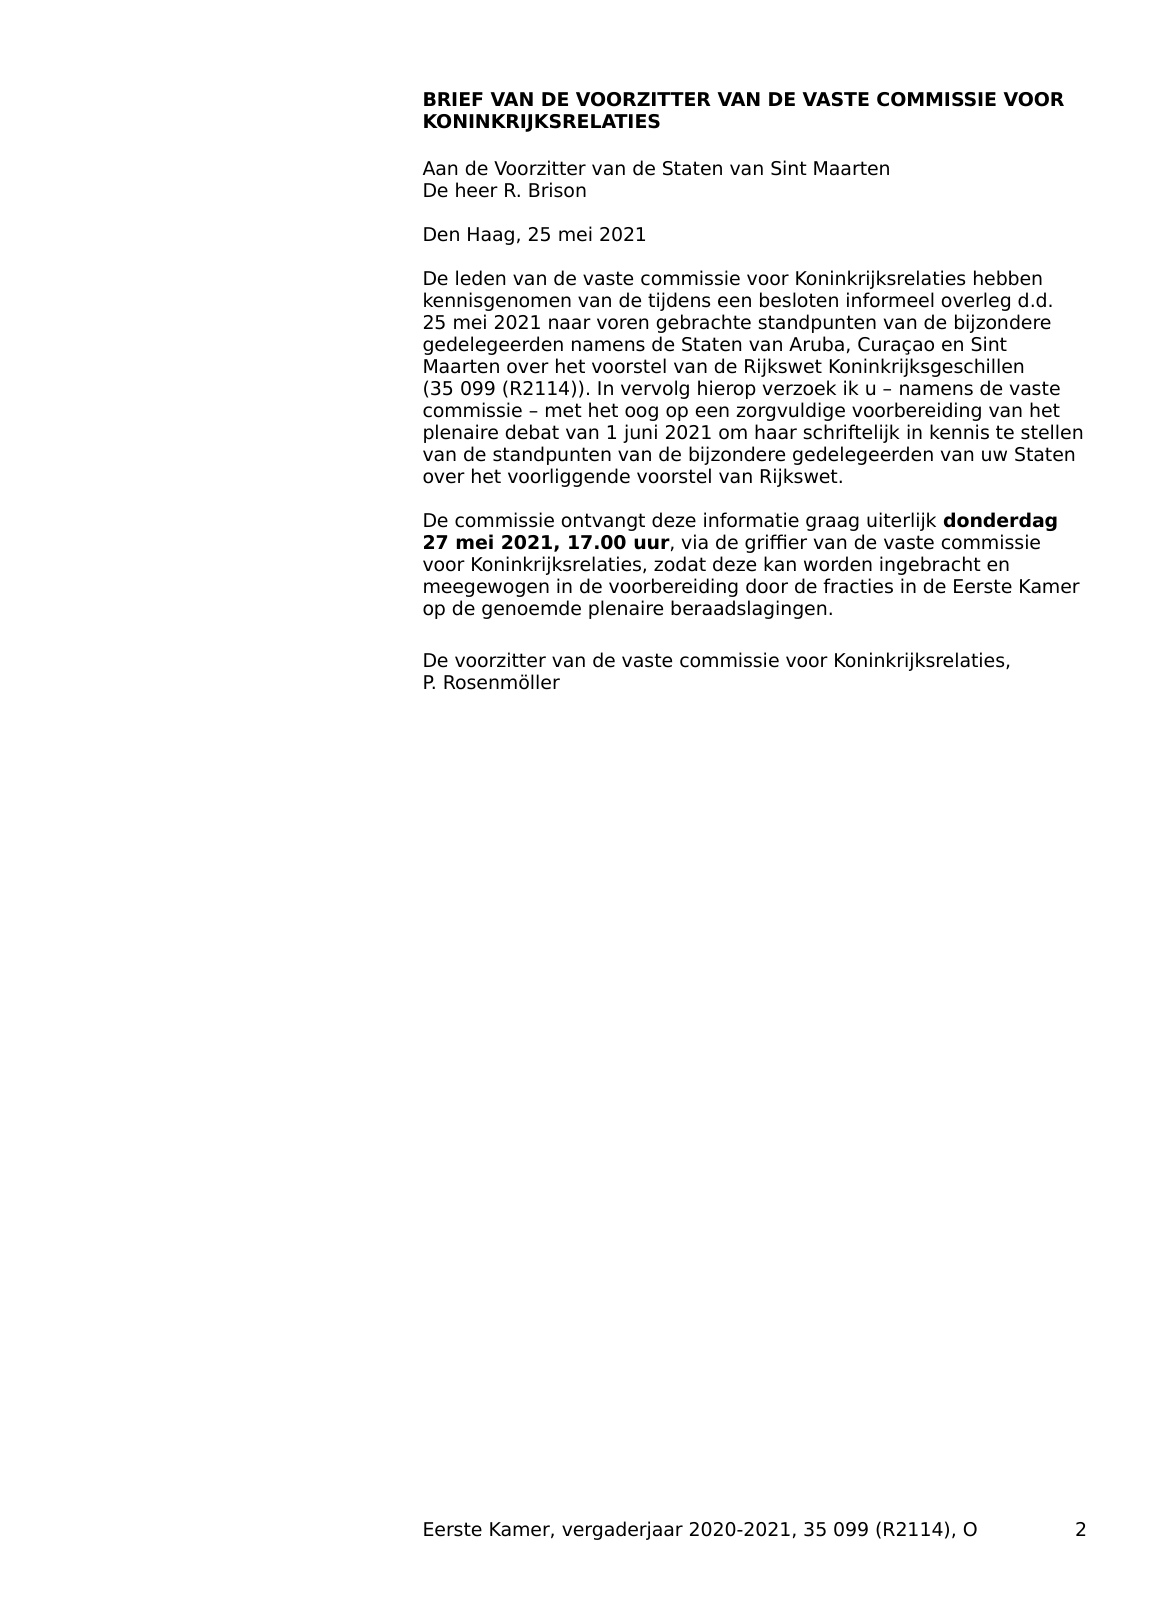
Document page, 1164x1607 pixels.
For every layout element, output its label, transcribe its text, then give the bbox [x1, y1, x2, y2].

text De commissie ontvangt deze informatie graag uiterlijk donderdag 27 mei 2021, 17.00 uur, via de griffier van de vaste commissie voor Koninkrijksrelaties, zodat deze kan worden ingebracht en meegewogen in de voorbereiding door de fracties in de Eerste Kamer op de genoemde plenaire beraadslagingen. [422, 510, 1087, 620]
subtitle BRIEF VAN DE VOORZITTER VAN DE VASTE COMMISSIE VOOR KONINKRIJKSRELATIES [422, 89, 1087, 133]
text De leden van de vaste commissie voor Koninkrijksrelaties hebben kennisgenomen van de tijdens een besloten informeel overleg d.d. 25 mei 2021 naar voren gebrachte standpunten van de bijzondere gedelegeerden namens de Staten van Aruba, Curaçao en Sint Maarten over het voorstel van de Rijkswet Koninkrijksgeschillen (35 099 (R2114)). In vervolg hierop verzoek ik u – namens de vaste commissie – met het oog op een zorgvuldige voorbereiding van het plenaire debat van 1 juni 2021 om haar schriftelijk in kennis te stellen van de standpunten van de bijzondere gedelegeerden van uw Staten over het voorliggende voorstel van Rijkswet. [422, 268, 1087, 488]
text De heer R. Brison [422, 180, 1087, 202]
text De voorzitter van de vaste commissie voor Koninkrijksrelaties, P. Rosenmöller [422, 650, 1087, 694]
text Aan de Voorzitter van de Staten van Sint Maarten [422, 158, 1087, 180]
text Den Haag, 25 mei 2021 [422, 224, 1087, 246]
